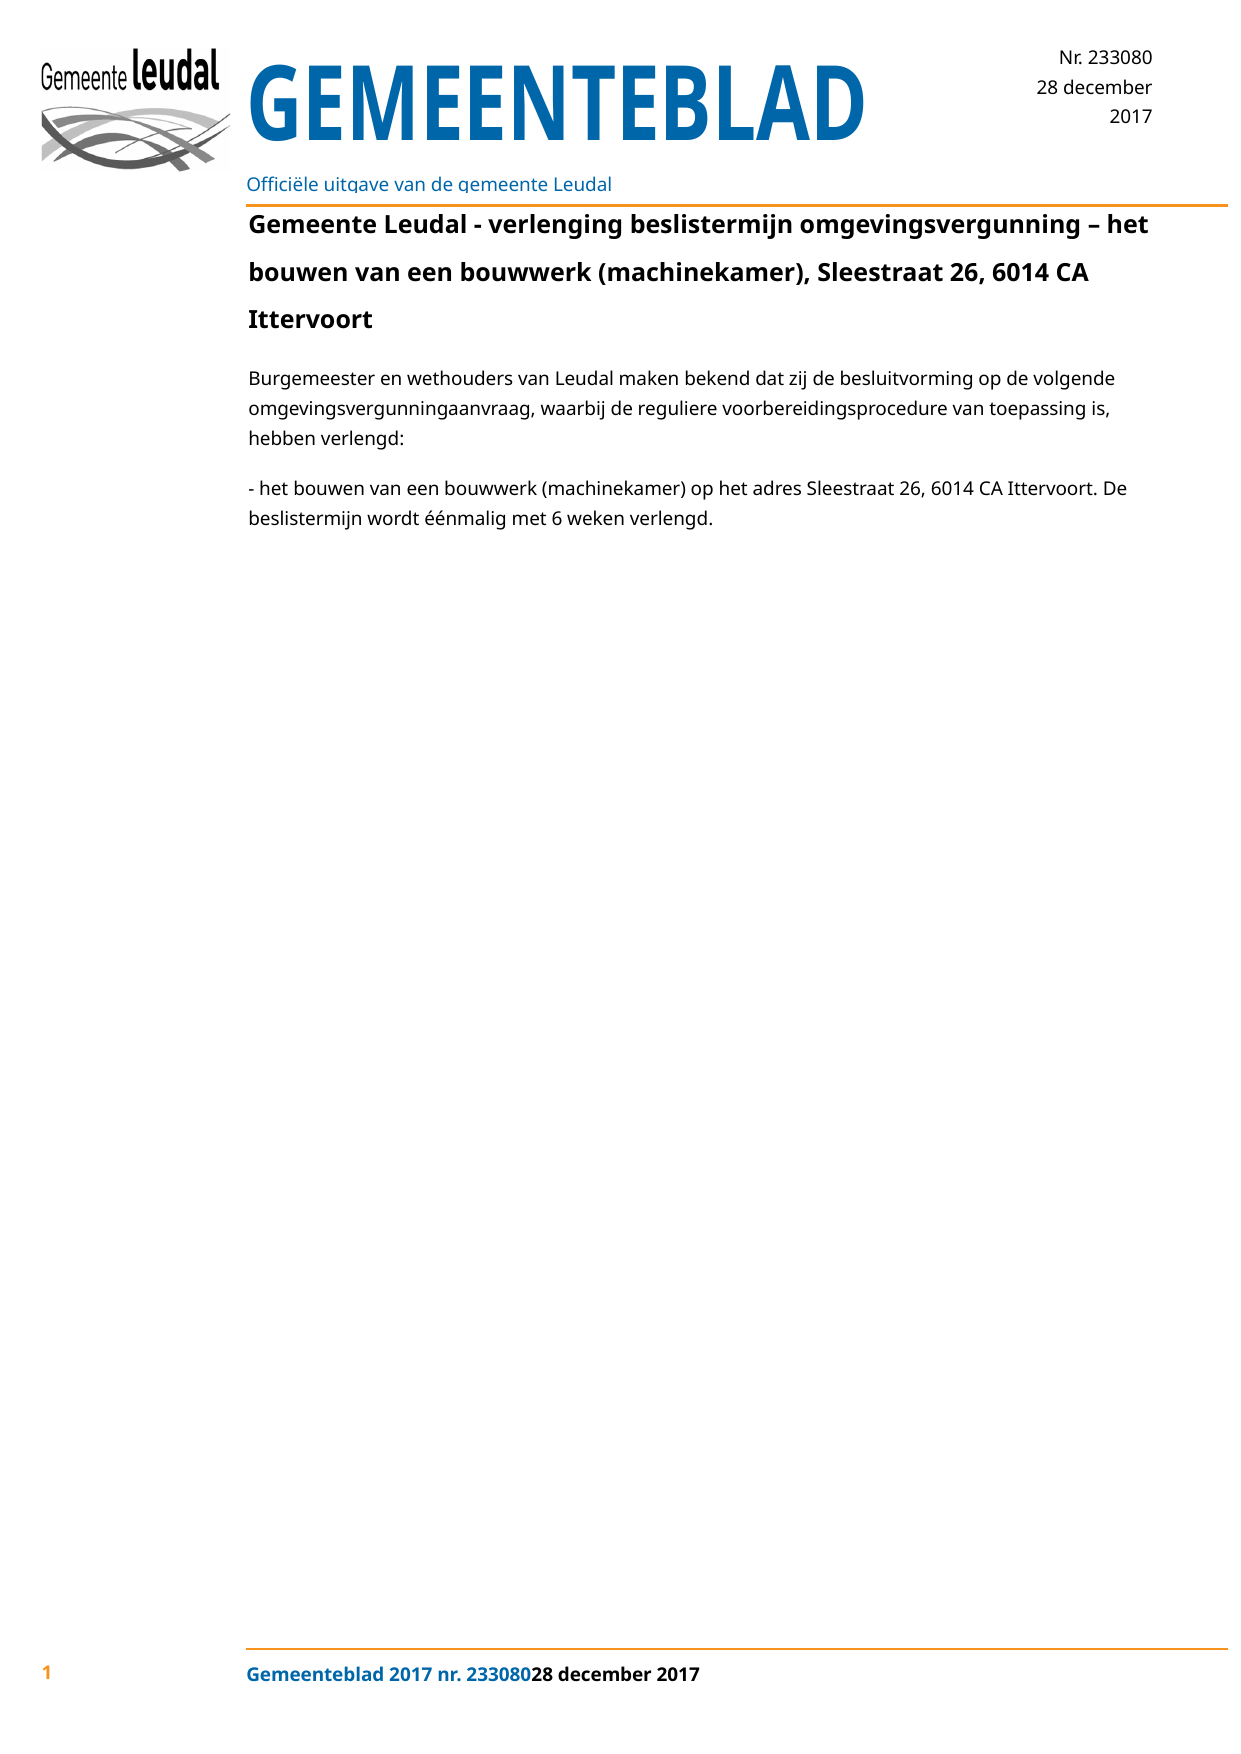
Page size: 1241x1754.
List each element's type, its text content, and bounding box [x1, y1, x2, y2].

text Gemeente Leudal - verlenging beslistermijn omgevingsvergunning – het bouwen van een bouwwerk (machinekamer), Sleestraat 26, 6014 CA Ittervoort [248, 207, 1152, 336]
text Burgemeester en wethouders van Leudal maken bekend dat zij de besluitvorming op de volgende omgevingsvergunningaanvraag, waarbij de reguliere voorbereidingsprocedure van toepassing is, hebben verlengd: [248, 366, 1152, 450]
picture [41, 47, 231, 172]
text - het bouwen van een bouwwerk (machinekamer) op het adres Sleestraat 26, 6014 CA Ittervoort. De beslistermijn wordt éénmalig met 6 weken verlengd. [248, 475, 1152, 530]
